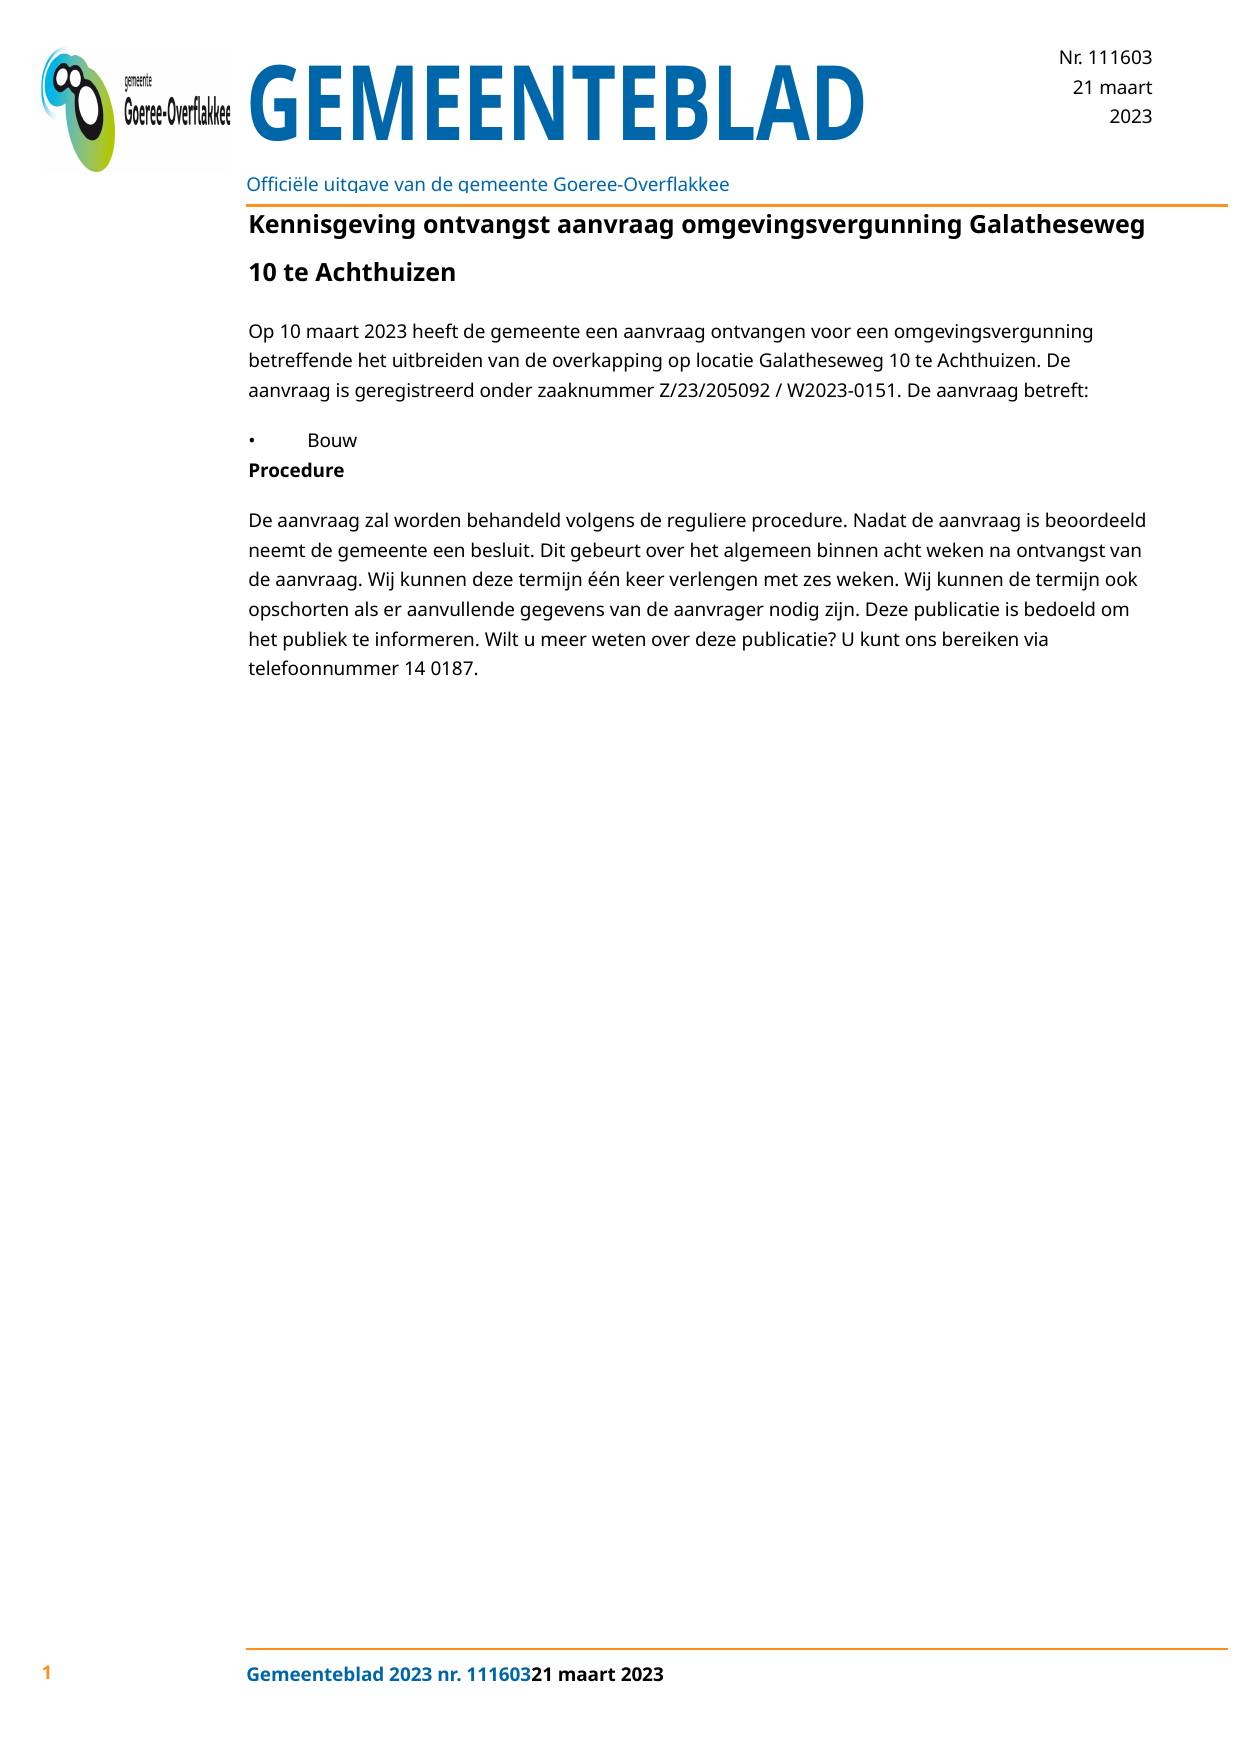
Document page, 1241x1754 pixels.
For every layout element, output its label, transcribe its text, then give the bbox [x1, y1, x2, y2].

text Procedure [248, 457, 1152, 483]
text De aanvraag zal worden behandeld volgens de reguliere procedure. Nadat de aanvraag is beoordeeld neemt de gemeente een besluit. Dit gebeurt over het algemeen binnen acht weken na ontvangst van de aanvraag. Wij kunnen deze termijn één keer verlengen met zes weken. Wij kunnen de termijn ook opschorten als er aanvullende gegevens van de aanvrager nodig zijn. Deze publicatie is bedoeld om het publiek te informeren. Wilt u meer weten over deze publicatie? U kunt ons bereiken via telefoonnummer 14 0187. [248, 507, 1152, 681]
list Bouw [248, 427, 1152, 453]
text Kennisgeving ontvangst aanvraag omgevingsvergunning Galatheseweg 10 te Achthuizen [248, 207, 1152, 288]
picture [41, 47, 231, 172]
text Op 10 maart 2023 heeft de gemeente een aanvraag ontvangen voor een omgevingsvergunning betreffende het uitbreiden van de overkapping op locatie Galatheseweg 10 te Achthuizen. De aanvraag is geregistreerd onder zaaknummer Z/23/205092 / W2023-0151. De aanvraag betreft: [248, 318, 1152, 403]
